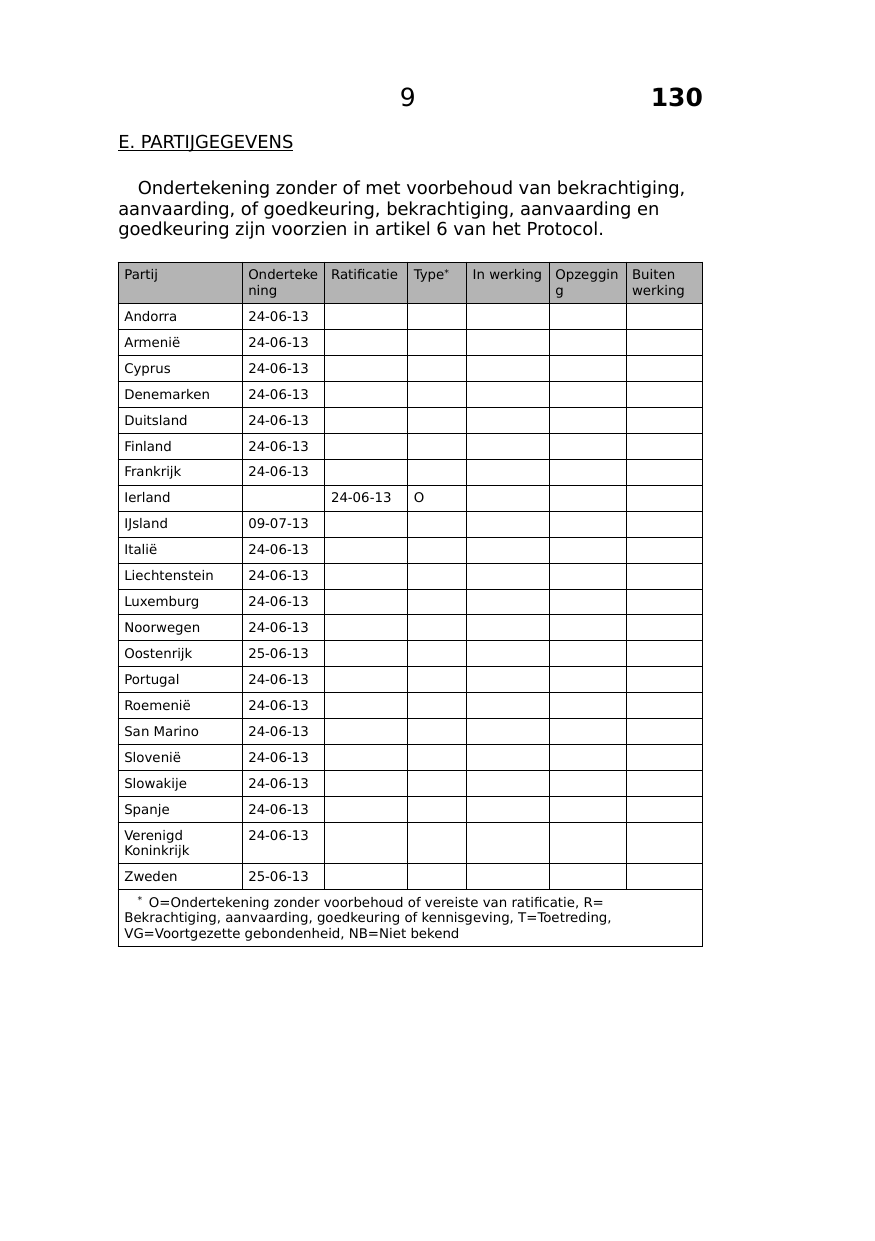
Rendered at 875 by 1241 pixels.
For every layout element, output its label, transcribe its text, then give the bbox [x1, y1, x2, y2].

table_cell [325, 564, 407, 588]
table_cell 24-06-13 [243, 667, 324, 692]
table_cell [627, 460, 702, 485]
table_cell 24-06-13 [325, 486, 407, 511]
table_cell [325, 590, 407, 614]
table_cell San Marino [119, 719, 242, 744]
table_cell [467, 667, 549, 692]
table_cell [627, 330, 702, 355]
table_cell 24-06-13 [243, 693, 324, 718]
table_cell [467, 693, 549, 718]
table_cell [408, 434, 466, 459]
table_cell Zweden [119, 864, 242, 889]
table_cell [408, 719, 466, 744]
table_cell 24-06-13 [243, 330, 324, 355]
table_cell 25-06-13 [243, 864, 324, 889]
table_cell [325, 864, 407, 889]
table_header In werking [467, 263, 549, 303]
table_cell [408, 823, 466, 863]
table_cell 24-06-13 [243, 797, 324, 822]
table_cell [408, 460, 466, 485]
table_cell [408, 745, 466, 770]
table_cell [467, 641, 549, 666]
table_cell 24-06-13 [243, 823, 324, 863]
table_cell [550, 512, 626, 537]
table_cell O [408, 486, 466, 511]
table_cell [467, 330, 549, 355]
table_cell [550, 382, 626, 407]
table_cell Andorra [119, 304, 242, 329]
table_cell [627, 641, 702, 666]
table_cell [325, 797, 407, 822]
table_cell [325, 745, 407, 770]
table_cell [627, 864, 702, 889]
table_cell [408, 512, 466, 537]
table_cell [627, 408, 702, 433]
table_cell Armenië [119, 330, 242, 355]
table_cell [408, 330, 466, 355]
table_cell [627, 356, 702, 381]
table_cell Portugal [119, 667, 242, 692]
table_cell [408, 864, 466, 889]
table_cell [550, 408, 626, 433]
table_cell [550, 590, 626, 614]
table_cell [408, 590, 466, 614]
table_cell [408, 382, 466, 407]
table_header Type* [408, 263, 466, 303]
table_cell 24-06-13 [243, 382, 324, 407]
table_cell 24-06-13 [243, 615, 324, 640]
table_cell [627, 590, 702, 614]
table_cell [627, 615, 702, 640]
table_cell Italië [119, 538, 242, 562]
table_cell * O=Ondertekening zonder voorbehoud of vereiste van ratificatie, R= Bekrachtiging, aanvaarding, goedkeuring of kennisgeving, T=Toetreding, VG=Voortgezette gebondenheid, NB=Niet bekend [119, 890, 702, 946]
table_cell [467, 382, 549, 407]
table_cell [627, 797, 702, 822]
table_cell [325, 641, 407, 666]
table_cell [467, 408, 549, 433]
table_cell [408, 641, 466, 666]
table_cell 24-06-13 [243, 590, 324, 614]
table_cell 24-06-13 [243, 771, 324, 796]
table_cell 24-06-13 [243, 564, 324, 588]
table_cell [243, 486, 324, 511]
table_cell Slowakije [119, 771, 242, 796]
table_cell [408, 538, 466, 562]
subtitle E. PARTIJGEGEVENS [118, 132, 703, 153]
table_cell [467, 304, 549, 329]
table_cell IJsland [119, 512, 242, 537]
table_cell 24-06-13 [243, 356, 324, 381]
table_cell 09-07-13 [243, 512, 324, 537]
table_cell Noorwegen [119, 615, 242, 640]
table_cell [627, 719, 702, 744]
table_cell [550, 667, 626, 692]
table_cell [467, 460, 549, 485]
table_cell [550, 823, 626, 863]
table_cell [325, 304, 407, 329]
table_cell [408, 356, 466, 381]
table_cell [627, 745, 702, 770]
table_cell [550, 745, 626, 770]
table_cell Denemarken [119, 382, 242, 407]
table_cell Ierland [119, 486, 242, 511]
text Ondertekening zonder of met voorbehoud van bekrachtiging, aanvaarding, of goedkeuring, bekrachtiging, aanvaarding en goedkeuring zijn voorzien in artikel 6 van het Protocol. [118, 178, 703, 240]
table_cell 24-06-13 [243, 745, 324, 770]
table_cell [627, 486, 702, 511]
table_cell [627, 304, 702, 329]
table_header Buiten werking [627, 263, 702, 303]
table_cell 24-06-13 [243, 304, 324, 329]
table_cell [550, 864, 626, 889]
table_cell [467, 771, 549, 796]
table_cell [325, 693, 407, 718]
table_cell [550, 641, 626, 666]
table_cell 24-06-13 [243, 460, 324, 485]
table_cell [467, 356, 549, 381]
table_cell [467, 486, 549, 511]
table_cell [550, 797, 626, 822]
table_cell [325, 460, 407, 485]
table_cell [627, 771, 702, 796]
table_cell [325, 667, 407, 692]
table_cell Finland [119, 434, 242, 459]
table_cell [550, 486, 626, 511]
table_cell [325, 434, 407, 459]
table_cell [325, 330, 407, 355]
table_cell [627, 382, 702, 407]
table_cell [550, 615, 626, 640]
table_cell [467, 864, 549, 889]
table_cell [325, 719, 407, 744]
table_cell Luxemburg [119, 590, 242, 614]
table_cell [408, 304, 466, 329]
table_cell [550, 693, 626, 718]
table_cell Spanje [119, 797, 242, 822]
table_cell 24-06-13 [243, 434, 324, 459]
table_cell [550, 304, 626, 329]
table_cell [550, 330, 626, 355]
table_cell Verenigd Koninkrijk [119, 823, 242, 863]
table_cell [325, 615, 407, 640]
table_header Ratificatie [325, 263, 407, 303]
table_cell [627, 823, 702, 863]
table_cell [325, 356, 407, 381]
table_header Opzegging [550, 263, 626, 303]
table_cell [467, 512, 549, 537]
table_cell [467, 615, 549, 640]
table_cell Roemenië [119, 693, 242, 718]
table_header Partij [119, 263, 242, 303]
table_cell [408, 615, 466, 640]
table_cell Frankrijk [119, 460, 242, 485]
table_cell Liechtenstein [119, 564, 242, 588]
table_cell [325, 538, 407, 562]
table_cell [408, 797, 466, 822]
table_cell [550, 771, 626, 796]
table_cell [408, 408, 466, 433]
table_cell [408, 564, 466, 588]
table_cell [627, 667, 702, 692]
table_cell [467, 564, 549, 588]
table_cell 24-06-13 [243, 408, 324, 433]
table_cell [550, 564, 626, 588]
table_cell [550, 719, 626, 744]
table_cell 24-06-13 [243, 538, 324, 562]
table_cell [467, 797, 549, 822]
table_cell [408, 667, 466, 692]
table_cell [325, 512, 407, 537]
table_cell Oostenrijk [119, 641, 242, 666]
table_cell [408, 771, 466, 796]
table_cell [550, 356, 626, 381]
table_cell [627, 564, 702, 588]
table_cell [467, 719, 549, 744]
table_cell [627, 512, 702, 537]
table_cell [550, 434, 626, 459]
table_cell [467, 590, 549, 614]
table_cell [467, 434, 549, 459]
table_cell [467, 823, 549, 863]
table_header Ondertekening [243, 263, 324, 303]
table_cell [325, 408, 407, 433]
table_cell [325, 823, 407, 863]
table_cell Slovenië [119, 745, 242, 770]
table_cell [325, 382, 407, 407]
table_cell Cyprus [119, 356, 242, 381]
table_cell Duitsland [119, 408, 242, 433]
table_cell [467, 745, 549, 770]
table_cell [408, 693, 466, 718]
table_cell [627, 693, 702, 718]
table_cell [467, 538, 549, 562]
table_cell 24-06-13 [243, 719, 324, 744]
table_cell 25-06-13 [243, 641, 324, 666]
table_cell [550, 538, 626, 562]
table_cell [627, 538, 702, 562]
table_cell [550, 460, 626, 485]
table_cell [627, 434, 702, 459]
table_cell [325, 771, 407, 796]
